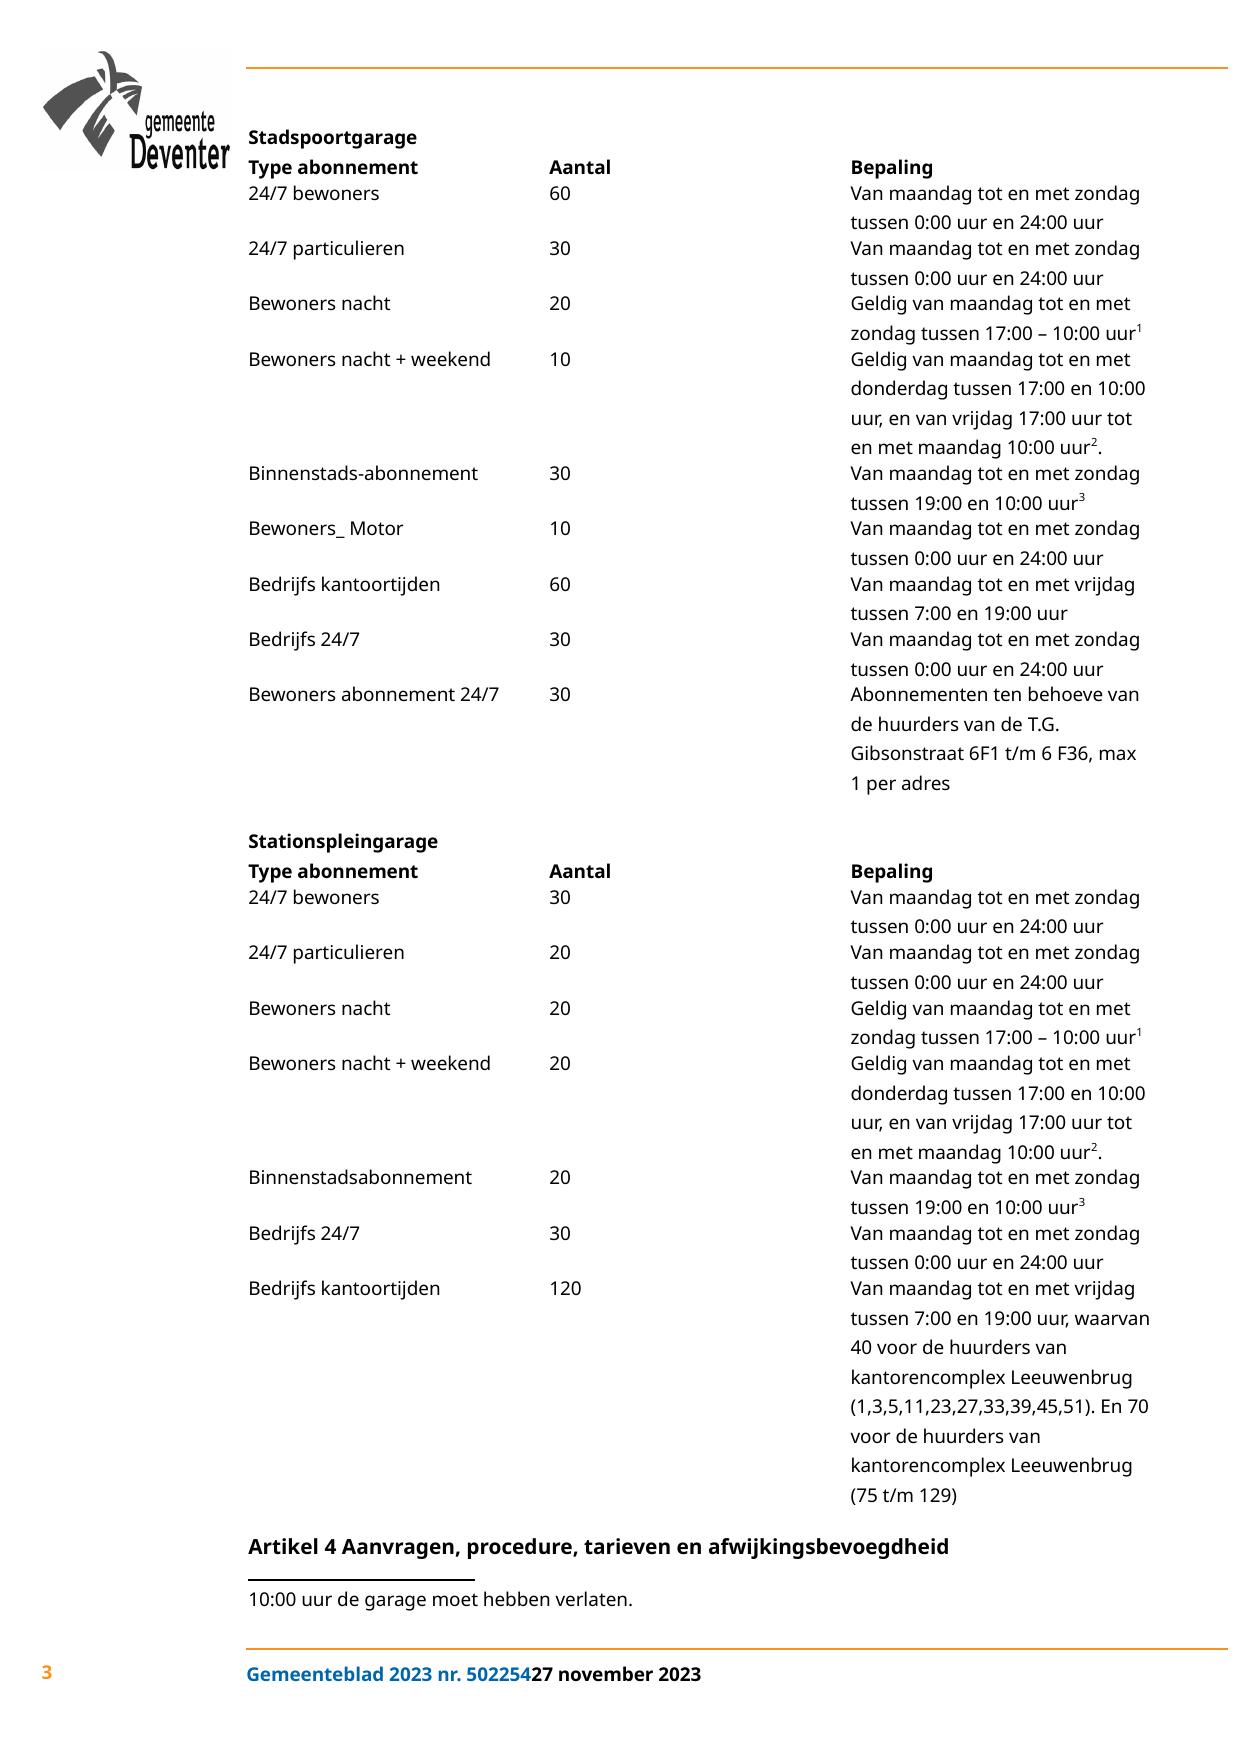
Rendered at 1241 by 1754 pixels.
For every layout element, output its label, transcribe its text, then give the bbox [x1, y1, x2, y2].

table_cell 60 [549, 180, 850, 235]
table_cell Van maandag tot en met vrijdag tussen 7:00 en 19:00 uur, waarvan 40 voor de huurders van kantorencomplex Leeuwenbrug (1,3,5,11,23,27,33,39,45,51). En 70 voor de huurders van kantorencomplex Leeuwenbrug (75 t/m 129) [850, 1275, 1152, 1508]
table_cell Bedrijfs 24/7 [248, 626, 549, 681]
table_cell 24/7 bewoners [248, 884, 549, 939]
table_cell Geldig van maandag tot en met zondag tussen 17:00 – 10:00 uur1 [850, 995, 1152, 1050]
table_cell Van maandag tot en met zondag tussen 0:00 uur en 24:00 uur [850, 1220, 1152, 1275]
table_cell Van maandag tot en met zondag tussen 0:00 uur en 24:00 uur [850, 516, 1152, 571]
table_cell 24/7 bewoners [248, 180, 549, 235]
table_header Type abonnement [248, 859, 549, 884]
table_cell 30 [549, 681, 850, 796]
table_cell 30 [549, 884, 850, 939]
table_cell Bewoners_ Motor [248, 516, 549, 571]
table_cell 20 [549, 290, 850, 346]
picture [41, 47, 231, 172]
table_cell Bedrijfs kantoortijden [248, 571, 549, 626]
table_cell 10 [549, 516, 850, 571]
table_cell Van maandag tot en met zondag tussen 0:00 uur en 24:00 uur [850, 940, 1152, 995]
table_header Aantal [549, 859, 850, 884]
table_header Bepaling [850, 859, 1152, 884]
table_cell Van maandag tot en met zondag tussen 0:00 uur en 24:00 uur [850, 235, 1152, 290]
text Artikel 4 Aanvragen, procedure, tarieven en afwijkingsbevoegdheid [248, 1532, 1152, 1561]
table_cell Bewoners nacht + weekend [248, 346, 549, 460]
table_cell Geldig van maandag tot en met donderdag tussen 17:00 en 10:00 uur, en van vrijdag 17:00 uur tot en met maandag 10:00 uur2. [850, 1050, 1152, 1164]
table_cell 24/7 particulieren [248, 235, 549, 290]
table_cell Bewoners nacht [248, 995, 549, 1050]
table_cell 30 [549, 460, 850, 516]
table_header Aantal [549, 154, 850, 180]
table_header Type abonnement [248, 154, 549, 180]
table_cell Bewoners nacht + weekend [248, 1050, 549, 1164]
table_cell Van maandag tot en met zondag tussen 19:00 en 10:00 uur3 [850, 460, 1152, 516]
text Stadspoortgarage [248, 124, 1152, 150]
table_cell Van maandag tot en met zondag tussen 19:00 en 10:00 uur3 [850, 1165, 1152, 1220]
table_cell Binnenstadsabonnement [248, 1165, 549, 1220]
table_cell Geldig van maandag tot en met zondag tussen 17:00 – 10:00 uur1 [850, 290, 1152, 346]
table_header Bepaling [850, 154, 1152, 180]
table_cell 30 [549, 235, 850, 290]
table_cell Abonnementen ten behoeve van de huurders van de T.G. Gibsonstraat 6F1 t/m 6 F36, max 1 per adres [850, 681, 1152, 796]
table_cell 30 [549, 626, 850, 681]
table_cell 20 [549, 1050, 850, 1164]
table_cell 24/7 particulieren [248, 940, 549, 995]
table_cell Van maandag tot en met zondag tussen 0:00 uur en 24:00 uur [850, 884, 1152, 939]
table_cell Bedrijfs 24/7 [248, 1220, 549, 1275]
table_cell Bewoners nacht [248, 290, 549, 346]
table_cell 120 [549, 1275, 850, 1508]
table_cell Binnenstads-abonnement [248, 460, 549, 516]
table_cell 20 [549, 1165, 850, 1220]
table_cell 30 [549, 1220, 850, 1275]
table_cell Van maandag tot en met vrijdag tussen 7:00 en 19:00 uur [850, 571, 1152, 626]
table_cell Bewoners abonnement 24/7 [248, 681, 549, 796]
table_cell Bedrijfs kantoortijden [248, 1275, 549, 1508]
table_cell Van maandag tot en met zondag tussen 0:00 uur en 24:00 uur [850, 180, 1152, 235]
table_cell 20 [549, 995, 850, 1050]
table_cell 60 [549, 571, 850, 626]
table_cell 10 [549, 346, 850, 460]
table_cell Van maandag tot en met zondag tussen 0:00 uur en 24:00 uur [850, 626, 1152, 681]
table_cell 20 [549, 940, 850, 995]
table_cell Geldig van maandag tot en met donderdag tussen 17:00 en 10:00 uur, en van vrijdag 17:00 uur tot en met maandag 10:00 uur2. [850, 346, 1152, 460]
text Stationspleingarage [248, 829, 1152, 854]
